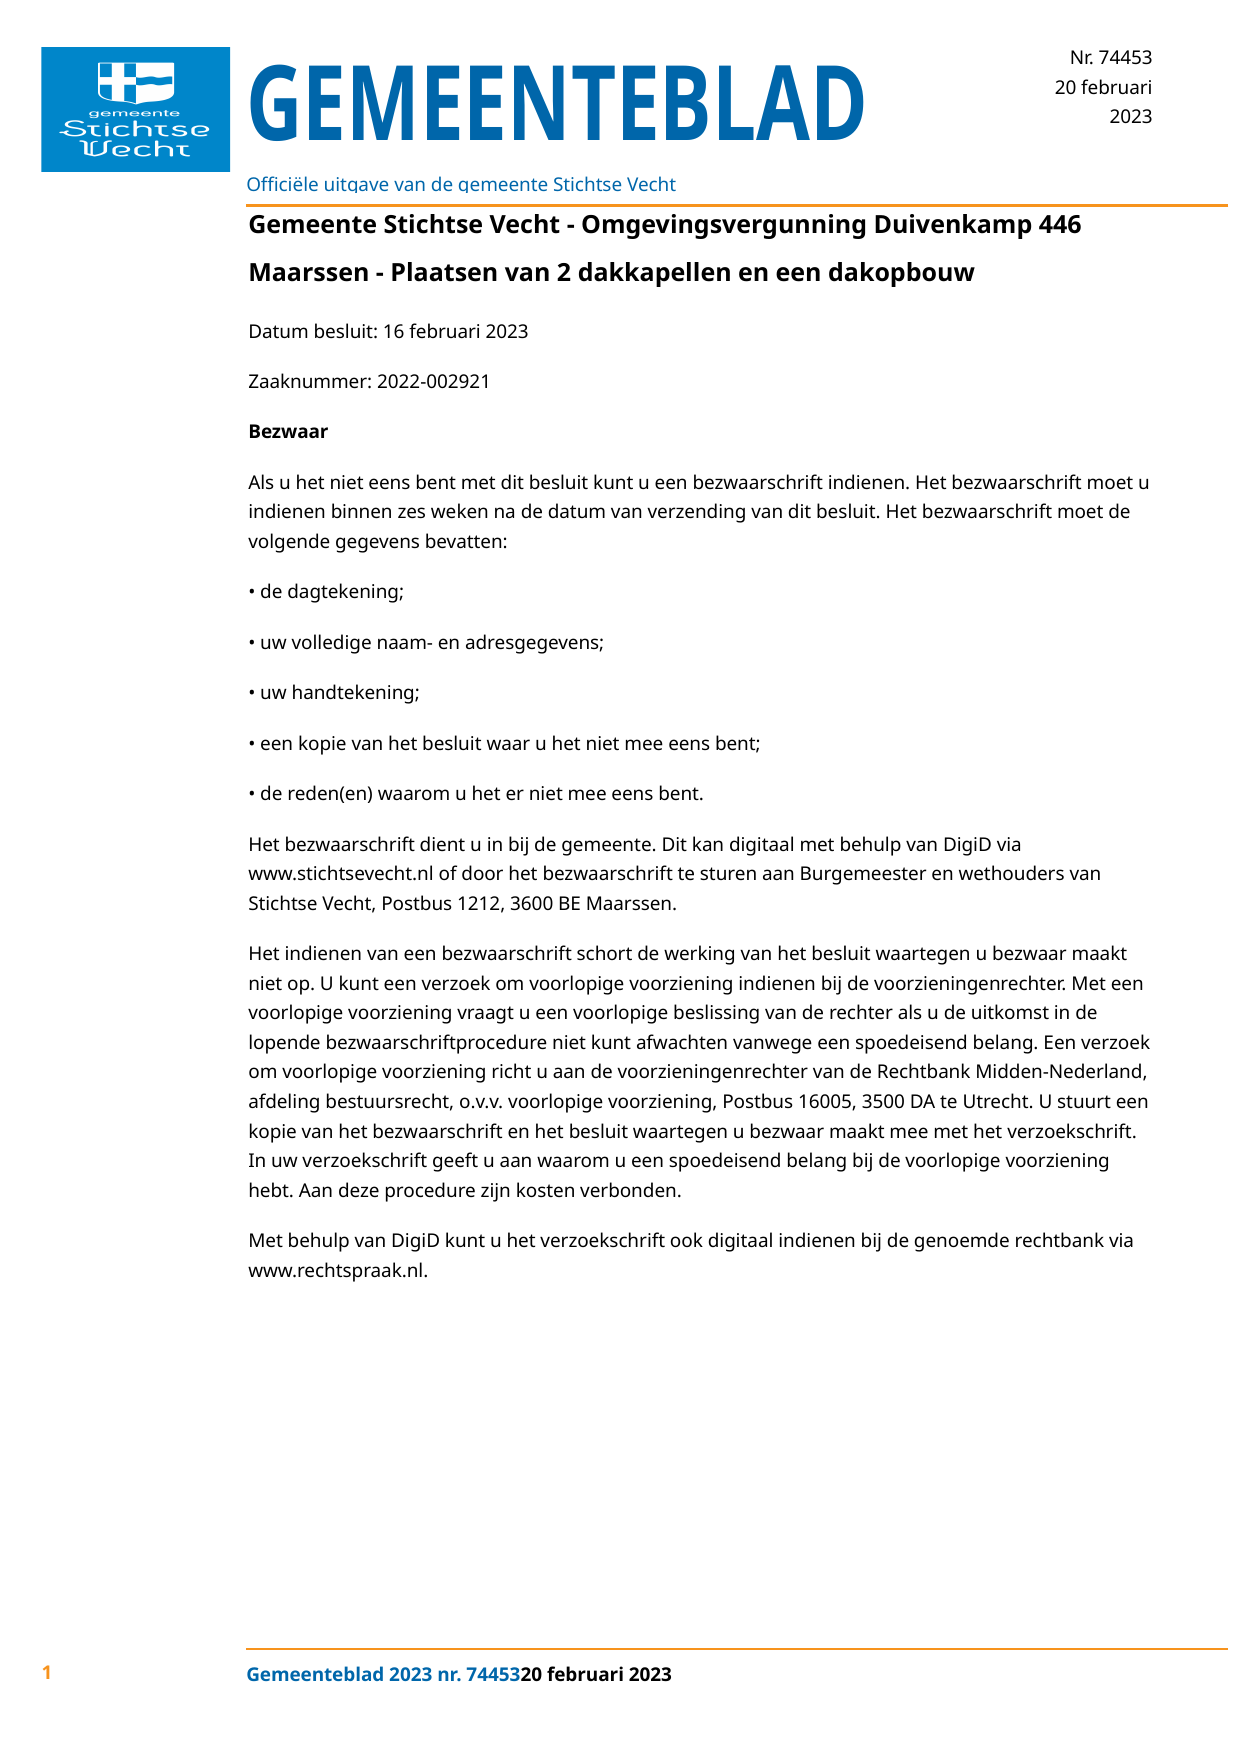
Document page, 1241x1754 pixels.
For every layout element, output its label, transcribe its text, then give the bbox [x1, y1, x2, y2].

text • de dagtekening; [248, 579, 1152, 604]
text Als u het niet eens bent met dit besluit kunt u een bezwaarschrift indienen. Het bezwaarschrift moet u indienen binnen zes weken na de datum van verzending van dit besluit. Het bezwaarschrift moet de volgende gegevens bevatten: [248, 469, 1152, 554]
text • uw volledige naam- en adresgegevens; [248, 629, 1152, 655]
text Gemeente Stichtse Vecht - Omgevingsvergunning Duivenkamp 446 Maarssen - Plaatsen van 2 dakkapellen en een dakopbouw [248, 207, 1152, 288]
text Het bezwaarschrift dient u in bij de gemeente. Dit kan digitaal met behulp van DigiD via www.stichtsevecht.nl of door het bezwaarschrift te sturen aan Burgemeester en wethouders van Stichtse Vecht, Postbus 1212, 3600 BE Maarssen. [248, 831, 1152, 916]
text • een kopie van het besluit waar u het niet mee eens bent; [248, 730, 1152, 756]
text • uw handtekening; [248, 679, 1152, 705]
picture [99, 63, 135, 101]
text Datum besluit: 16 februari 2023 [248, 318, 1152, 344]
text Bezwaar [248, 419, 1152, 444]
text • de reden(en) waarom u het er niet mee eens bent. [248, 780, 1152, 806]
text Het indienen van een bezwaarschrift schort de werking van het besluit waartegen u bezwaar maakt niet op. U kunt een verzoek om voorlopige voorziening indienen bij de voorzieningenrechter. Met een voorlopige voorziening vraagt u een voorlopige beslissing van de rechter als u de uitkomst in de lopende bezwaarschriftprocedure niet kunt afwachten vanwege een spoedeisend belang. Een verzoek om voorlopige voorziening richt u aan de voorzieningenrechter van de Rechtbank Midden-Nederland, afdeling bestuursrecht, o.v.v. voorlopige voorziening, Postbus 16005, 3500 DA te Utrecht. U stuurt een kopie van het bezwaarschrift en het besluit waartegen u bezwaar maakt mee met het verzoekschrift. In uw verzoekschrift geeft u aan waarom u een spoedeisend belang bij de voorlopige voorziening hebt. Aan deze procedure zijn kosten verbonden. [248, 940, 1152, 1203]
text Zaaknummer: 2022-002921 [248, 368, 1152, 394]
text Met behulp van DigiD kunt u het verzoekschrift ook digitaal indienen bij de genoemde rechtbank via www.rechtspraak.nl. [248, 1227, 1152, 1283]
picture [137, 63, 174, 103]
